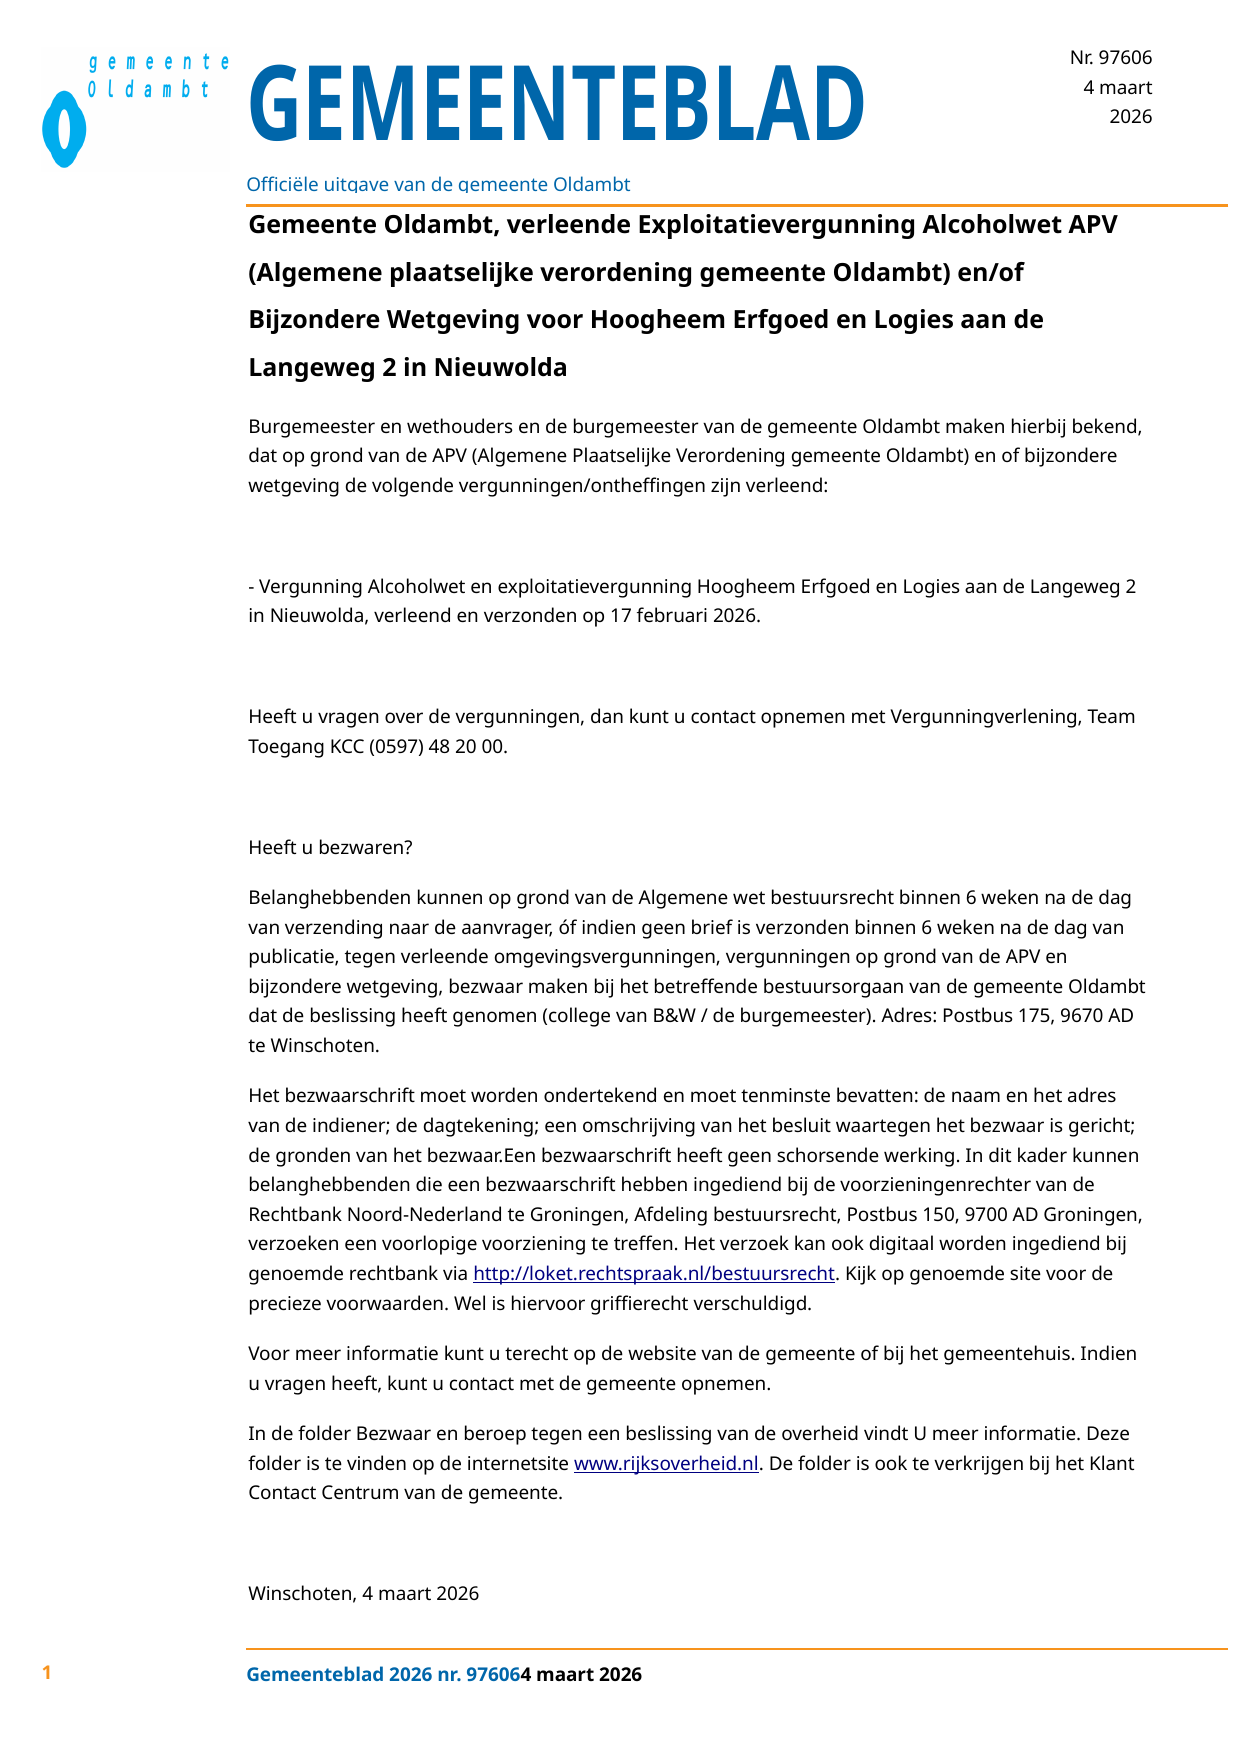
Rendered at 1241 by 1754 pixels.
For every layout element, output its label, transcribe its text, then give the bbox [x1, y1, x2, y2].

text Belanghebbenden kunnen op grond van de Algemene wet bestuursrecht binnen 6 weken na de dag van verzending naar de aanvrager, óf indien geen brief is verzonden binnen 6 weken na de dag van publicatie, tegen verleende omgevingsvergunningen, vergunningen op grond van de APV en bijzondere wetgeving, bezwaar maken bij het betreffende bestuursorgaan van de gemeente Oldambt dat de beslissing heeft genomen (college van B&W / de burgemeester). Adres: Postbus 175, 9670 AD te Winschoten. [248, 884, 1152, 1058]
text Heeft u bezwaren? [248, 834, 1152, 860]
text Gemeente Oldambt, verleende Exploitatievergunning Alcoholwet APV (Algemene plaatselijke verordening gemeente Oldambt) en/of Bijzondere Wetgeving voor Hoogheem Erfgoed en Logies aan de Langeweg 2 in Nieuwolda [248, 207, 1152, 384]
text Voor meer informatie kunt u terecht op de website van de gemeente of bij het gemeentehuis. Indien u vragen heeft, kunt u contact met de gemeente opnemen. [248, 1340, 1152, 1396]
text Het bezwaarschrift moet worden ondertekend en moet tenminste bevatten: de naam en het adres van de indiener; de dagtekening; een omschrijving van het besluit waartegen het bezwaar is gericht; de gronden van het bezwaar.Een bezwaarschrift heeft geen schorsende werking. In dit kader kunnen belanghebbenden die een bezwaarschrift hebben ingediend bij de voorzieningenrechter van de Rechtbank Noord-Nederland te Groningen, Afdeling bestuursrecht, Postbus 150, 9700 AD Groningen, verzoeken een voorlopige voorziening te treffen. Het verzoek kan ook digitaal worden ingediend bij genoemde rechtbank via http://loket.rechtspraak.nl/bestuursrecht. Kijk op genoemde site voor de precieze voorwaarden. Wel is hiervoor griffierecht verschuldigd. [248, 1083, 1152, 1316]
picture [41, 47, 231, 172]
text Winschoten, 4 maart 2026 [248, 1580, 1152, 1606]
text In de folder Bezwaar en beroep tegen een beslissing van de overheid vindt U meer informatie. Deze folder is te vinden op de internetsite www.rijksoverheid.nl. De folder is ook te verkrijgen bij het Klant Contact Centrum van de gemeente. [248, 1420, 1152, 1505]
text Heeft u vragen over de vergunningen, dan kunt u contact opnemen met Vergunningverlening, Team Toegang KCC (0597) 48 20 00. [248, 703, 1152, 759]
text - Vergunning Alcoholwet en exploitatievergunning Hoogheem Erfgoed en Logies aan de Langeweg 2 in Nieuwolda, verleend en verzonden op 17 februari 2026. [248, 573, 1152, 628]
text Burgemeester en wethouders en de burgemeester van de gemeente Oldambt maken hierbij bekend, dat op grond van de APV (Algemene Plaatselijke Verordening gemeente Oldambt) en of bijzondere wetgeving de volgende vergunningen/ontheffingen zijn verleend: [248, 413, 1152, 498]
